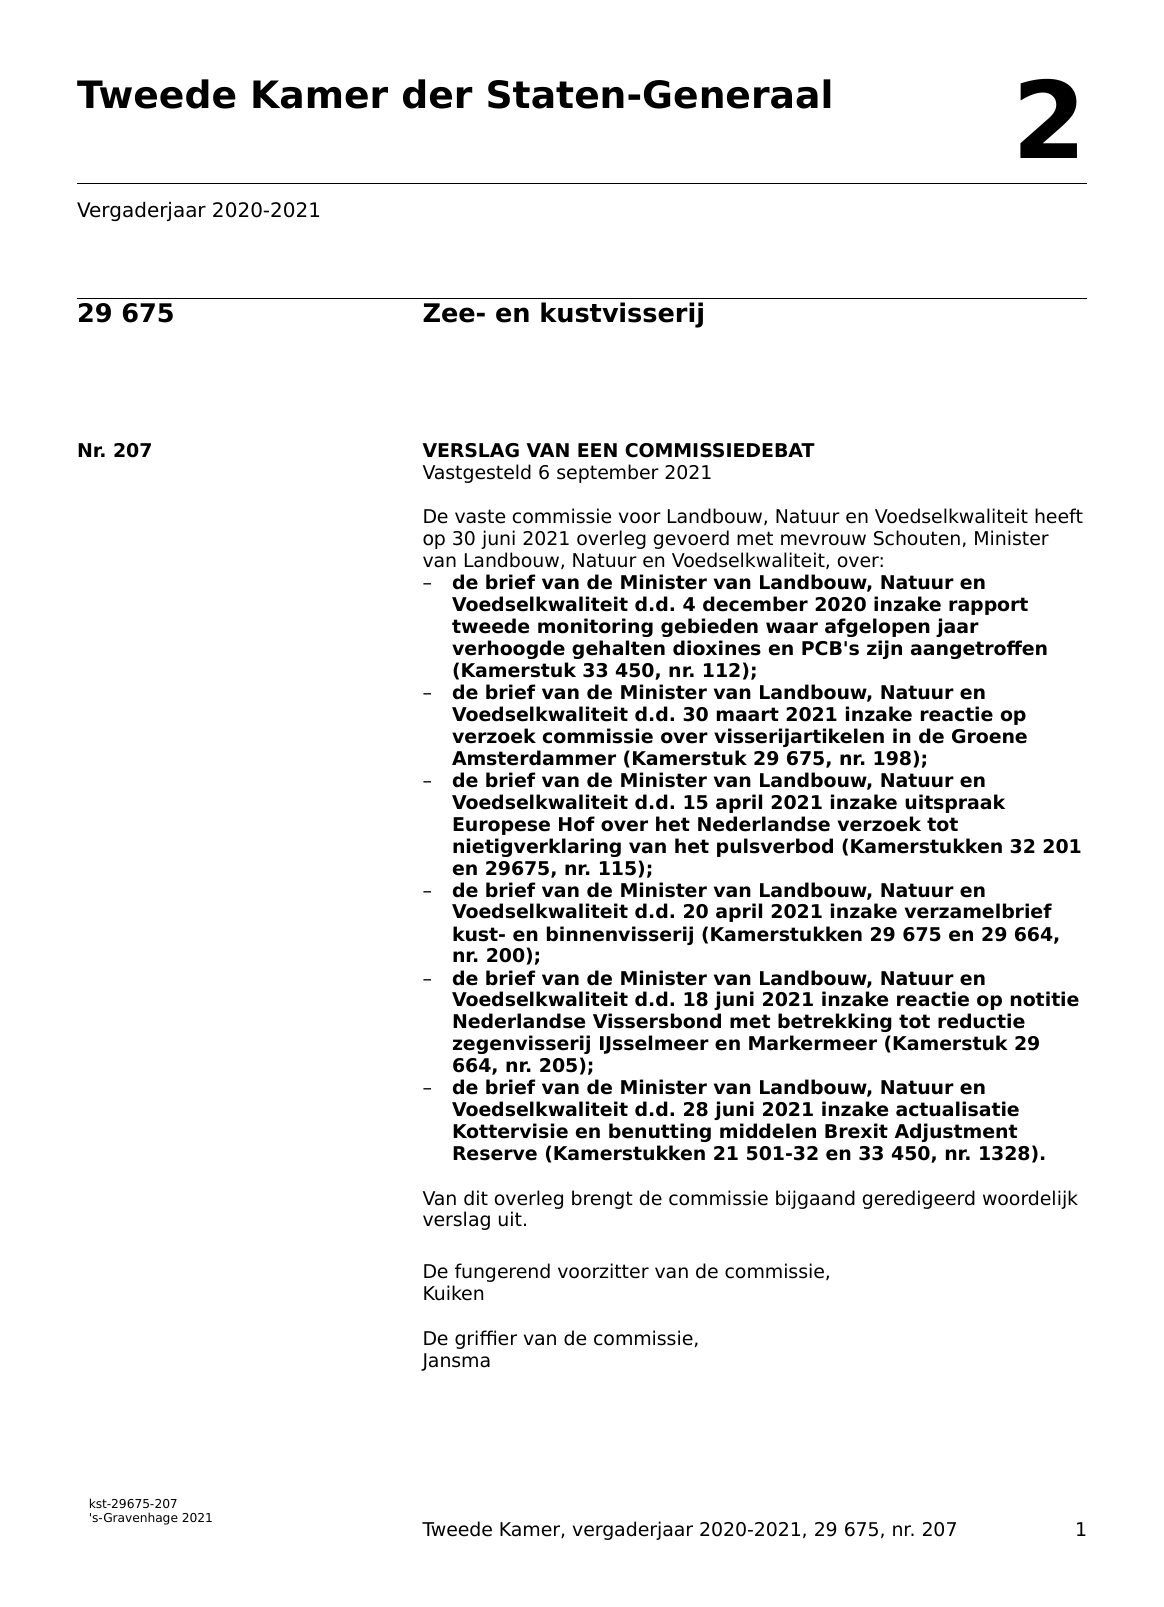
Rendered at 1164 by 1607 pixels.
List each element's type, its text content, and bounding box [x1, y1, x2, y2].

text 's-Gravenhage 2021 [88, 1511, 323, 1525]
table_header 2 [886, 59, 1087, 183]
table_header Tweede Kamer der Staten-Generaal [77, 59, 886, 183]
text – de brief van de Minister van Landbouw, Natuur en Voedselkwaliteit d.d. 20 april 2021 inzake verzamelbrief kust- en binnenvisserij (Kamerstukken 29 675 en 29 664, nr. 200); [422, 879, 1087, 967]
text De fungerend voorzitter van de commissie, Kuiken [422, 1261, 1087, 1305]
text De vaste commissie voor Landbouw, Natuur en Voedselkwaliteit heeft op 30 juni 2021 overleg gevoerd met mevrouw Schouten, Minister van Landbouw, Natuur en Voedselkwaliteit, over: [422, 506, 1087, 572]
text – de brief van de Minister van Landbouw, Natuur en Voedselkwaliteit d.d. 28 juni 2021 inzake actualisatie Kottervisie en benutting middelen Brexit Adjustment Reserve (Kamerstukken 21 501-32 en 33 450, nr. 1328). [422, 1077, 1087, 1165]
subtitle Nr. 207 VERSLAG VAN EEN COMMISSIEDEBAT [77, 440, 1087, 462]
table_cell Vergaderjaar 2020-2021 [77, 184, 1087, 298]
text De griffier van de commissie, Jansma [422, 1327, 1087, 1371]
subtitle 29 675 Zee- en kustvisserij [77, 299, 1087, 329]
text – de brief van de Minister van Landbouw, Natuur en Voedselkwaliteit d.d. 15 april 2021 inzake uitspraak Europese Hof over het Nederlandse verzoek tot nietigverklaring van het pulsverbod (Kamerstukken 32 201 en 29675, nr. 115); [422, 769, 1087, 879]
text – de brief van de Minister van Landbouw, Natuur en Voedselkwaliteit d.d. 18 juni 2021 inzake reactie op notitie Nederlandse Vissersbond met betrekking tot reductie zegenvisserij IJsselmeer en Markermeer (Kamerstuk 29 664, nr. 205); [422, 967, 1087, 1077]
text – de brief van de Minister van Landbouw, Natuur en Voedselkwaliteit d.d. 4 december 2020 inzake rapport tweede monitoring gebieden waar afgelopen jaar verhoogde gehalten dioxines en PCB's zijn aangetroffen (Kamerstuk 33 450, nr. 112); [422, 572, 1087, 682]
text kst-29675-207 [88, 1497, 323, 1511]
text – de brief van de Minister van Landbouw, Natuur en Voedselkwaliteit d.d. 30 maart 2021 inzake reactie op verzoek commissie over visserijartikelen in de Groene Amsterdammer (Kamerstuk 29 675, nr. 198); [422, 682, 1087, 769]
text Vastgesteld 6 september 2021 [422, 462, 1087, 484]
text Van dit overleg brengt de commissie bijgaand geredigeerd woordelijk verslag uit. [422, 1187, 1087, 1231]
